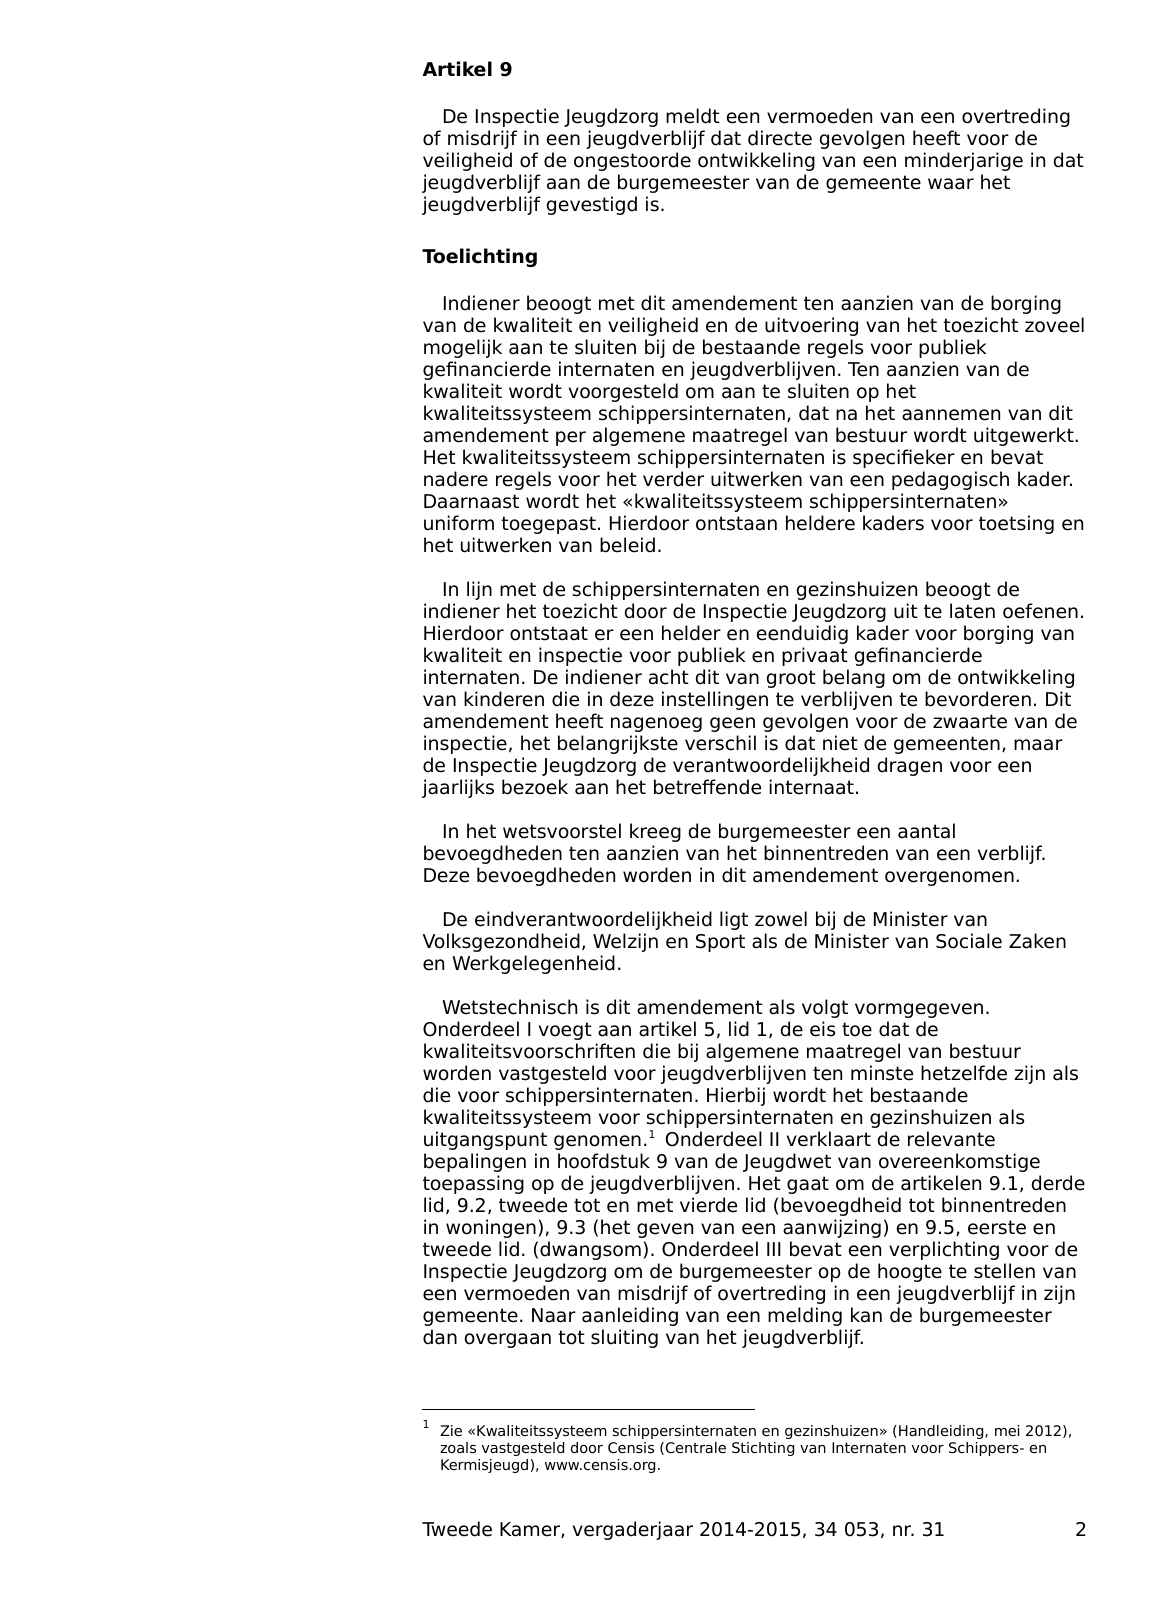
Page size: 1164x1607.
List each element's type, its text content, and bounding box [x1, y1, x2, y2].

text De Inspectie Jeugdzorg meldt een vermoeden van een overtreding of misdrijf in een jeugdverblijf dat directe gevolgen heeft voor de veiligheid of de ongestoorde ontwikkeling van een minderjarige in dat jeugdverblijf aan de burgemeester van de gemeente waar het jeugdverblijf gevestigd is. [422, 106, 1087, 216]
text De eindverantwoordelijkheid ligt zowel bij de Minister van Volksgezondheid, Welzijn en Sport als de Minister van Sociale Zaken en Werkgelegenheid. [422, 909, 1087, 975]
text Wetstechnisch is dit amendement als volgt vormgegeven. Onderdeel I voegt aan artikel 5, lid 1, de eis toe dat de kwaliteitsvoorschriften die bij algemene maatregel van bestuur worden vastgesteld voor jeugdverblijven ten minste hetzelfde zijn als die voor schippersinternaten. Hierbij wordt het bestaande kwaliteitssysteem voor schippersinternaten en gezinshuizen als uitgangspunt genomen. Onderdeel II verklaart de relevante bepalingen in hoofdstuk 9 van de Jeugdwet van overeenkomstige toepassing op de jeugdverblijven. Het gaat om de artikelen 9.1, derde lid, 9.2, tweede tot en met vierde lid (bevoegdheid tot binnentreden in woningen), 9.3 (het geven van een aanwijzing) en 9.5, eerste en tweede lid. (dwangsom). Onderdeel III bevat een verplichting voor de Inspectie Jeugdzorg om de burgemeester op de hoogte te stellen van een vermoeden van misdrijf of overtreding in een jeugdverblijf in zijn gemeente. Naar aanleiding van een melding kan de burgemeester dan overgaan tot sluiting van het jeugdverblijf. [422, 997, 1087, 1349]
text Zie «Kwaliteitssysteem schippersinternaten en gezinshuizen» (Handleiding, mei 2012), zoals vastgesteld door Censis (Centrale Stichting van Internaten voor Schippers- en Kermisjeugd), www.censis.org. [422, 1418, 1087, 1474]
text In het wetsvoorstel kreeg de burgemeester een aantal bevoegdheden ten aanzien van het binnentreden van een verblijf. Deze bevoegdheden worden in dit amendement overgenomen. [422, 821, 1087, 887]
text Indiener beoogt met dit amendement ten aanzien van de borging van de kwaliteit en veiligheid en de uitvoering van het toezicht zoveel mogelijk aan te sluiten bij de bestaande regels voor publiek gefinancierde internaten en jeugdverblijven. Ten aanzien van de kwaliteit wordt voorgesteld om aan te sluiten op het kwaliteitssysteem schippersinternaten, dat na het aannemen van dit amendement per algemene maatregel van bestuur wordt uitgewerkt. Het kwaliteitssysteem schippersinternaten is specifieker en bevat nadere regels voor het verder uitwerken van een pedagogisch kader. Daarnaast wordt het «kwaliteitssysteem schippersinternaten» uniform toegepast. Hierdoor ontstaan heldere kaders voor toetsing en het uitwerken van beleid. [422, 293, 1087, 557]
subtitle Artikel 9 [422, 59, 1087, 81]
text In lijn met de schippersinternaten en gezinshuizen beoogt de indiener het toezicht door de Inspectie Jeugdzorg uit te laten oefenen. Hierdoor ontstaat er een helder en eenduidig kader voor borging van kwaliteit en inspectie voor publiek en privaat gefinancierde internaten. De indiener acht dit van groot belang om de ontwikkeling van kinderen die in deze instellingen te verblijven te bevorderen. Dit amendement heeft nagenoeg geen gevolgen voor de zwaarte van de inspectie, het belangrijkste verschil is dat niet de gemeenten, maar de Inspectie Jeugdzorg de verantwoordelijkheid dragen voor een jaarlijks bezoek aan het betreffende internaat. [422, 579, 1087, 799]
subtitle Toelichting [422, 246, 1087, 268]
